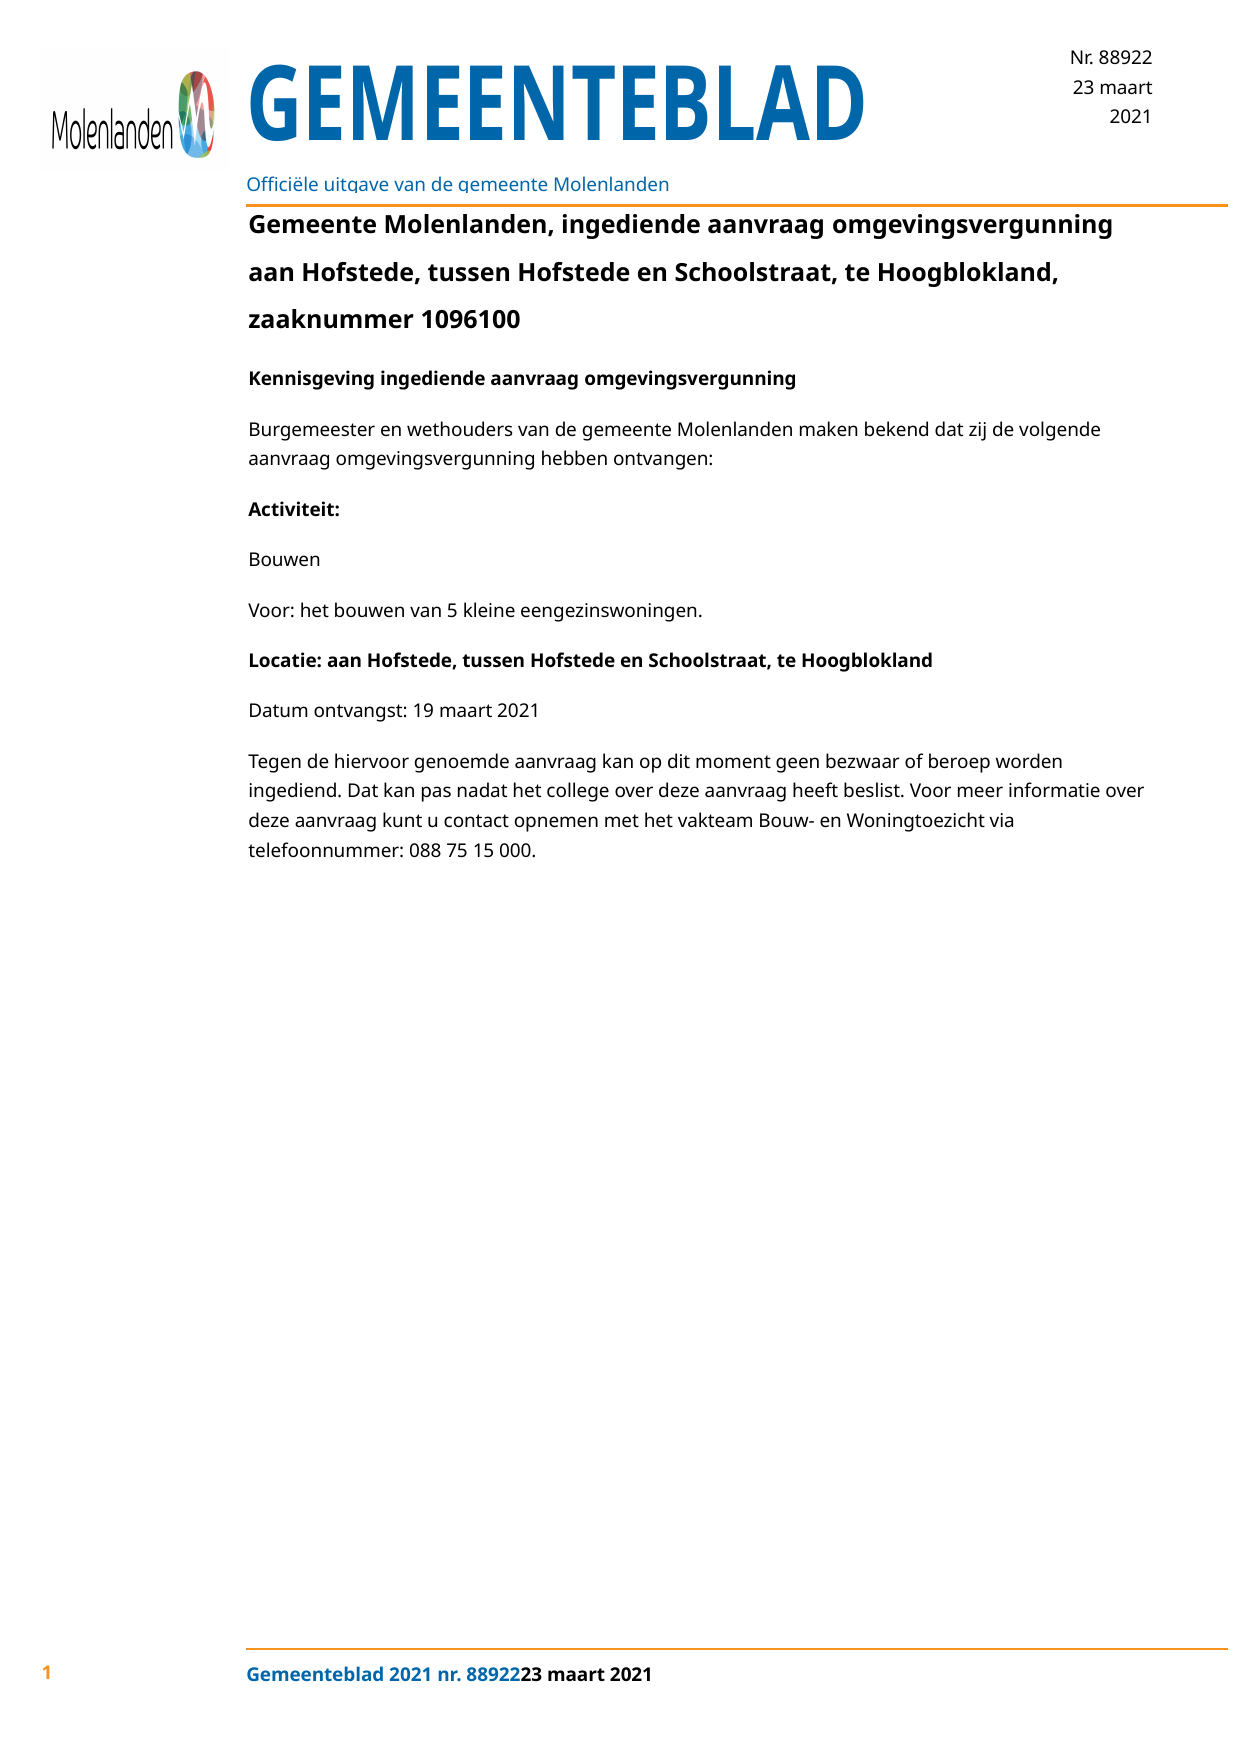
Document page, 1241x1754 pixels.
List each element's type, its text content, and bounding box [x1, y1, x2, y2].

text Locatie: aan Hofstede, tussen Hofstede en Schoolstraat, te Hoogblokland [248, 647, 1152, 673]
text Voor: het bouwen van 5 kleine eengezinswoningen. [248, 597, 1152, 622]
text Burgemeester en wethouders van de gemeente Molenlanden maken bekend dat zij de volgende aanvraag omgevingsvergunning hebben ontvangen: [248, 416, 1152, 471]
text Kennisgeving ingediende aanvraag omgevingsvergunning [248, 366, 1152, 391]
text Gemeente Molenlanden, ingediende aanvraag omgevingsvergunning aan Hofstede, tussen Hofstede en Schoolstraat, te Hoogblokland, zaaknummer 1096100 [248, 207, 1152, 336]
text Activiteit: [248, 496, 1152, 522]
text Tegen de hiervoor genoemde aanvraag kan op dit moment geen bezwaar of beroep worden ingediend. Dat kan pas nadat het college over deze aanvraag heeft beslist. Voor meer informatie over deze aanvraag kunt u contact opnemen met het vakteam Bouw- en Woningtoezicht via telefoonnummer: 088 75 15 000. [248, 748, 1152, 862]
text Bouwen [248, 546, 1152, 572]
text Datum ontvangst: 19 maart 2021 [248, 698, 1152, 723]
picture [41, 47, 231, 172]
